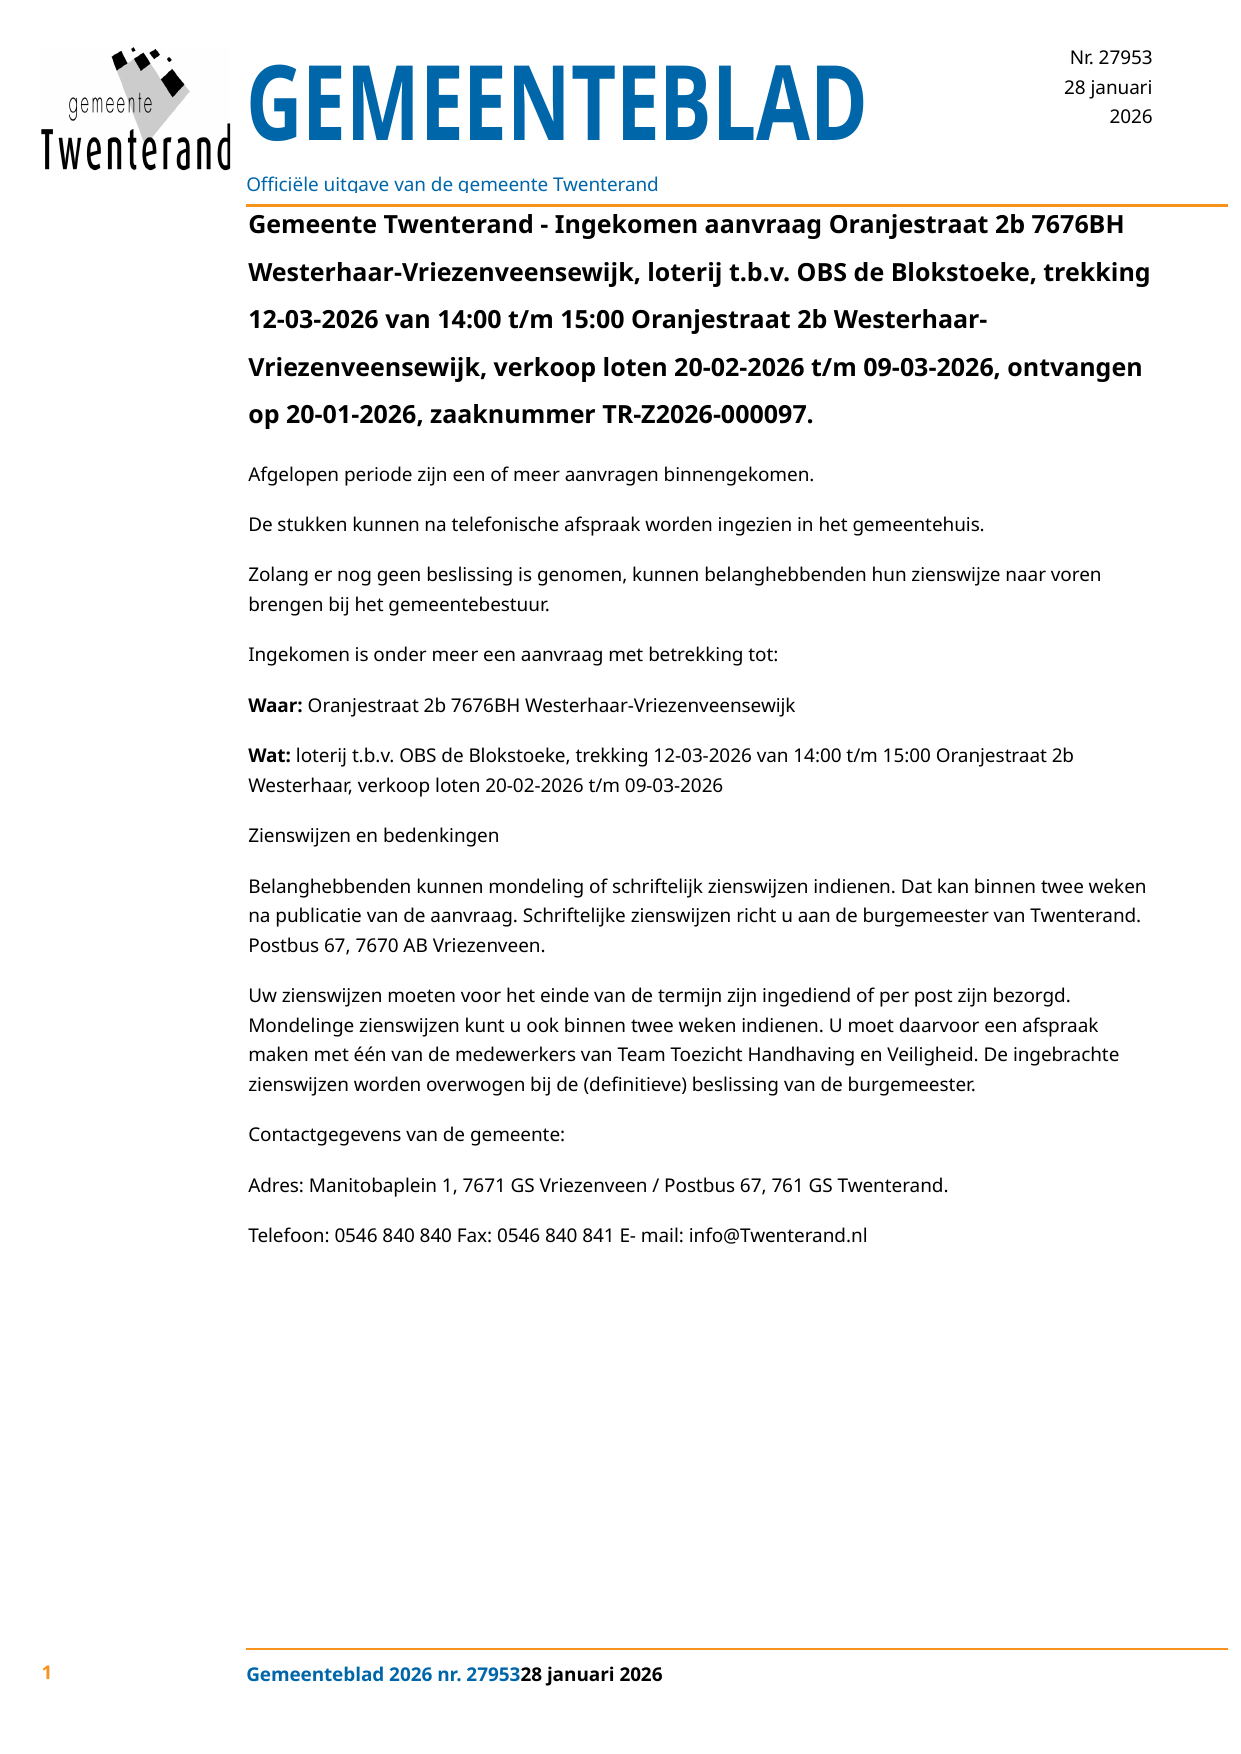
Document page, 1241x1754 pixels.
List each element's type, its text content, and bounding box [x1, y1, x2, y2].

picture [41, 47, 231, 172]
text Adres: Manitobaplein 1, 7671 GS Vriezenveen / Postbus 67, 761 GS Twenterand. [248, 1172, 1152, 1198]
text Gemeente Twenterand - Ingekomen aanvraag Oranjestraat 2b 7676BH Westerhaar-Vriezenveensewijk, loterij t.b.v. OBS de Blokstoeke, trekking 12-03-2026 van 14:00 t/m 15:00 Oranjestraat 2b Westerhaar-Vriezenveensewijk, verkoop loten 20-02-2026 t/m 09-03-2026, ontvangen op 20-01-2026, zaaknummer TR-Z2026-000097. [248, 207, 1152, 431]
text Ingekomen is onder meer een aanvraag met betrekking tot: [248, 642, 1152, 667]
text Belanghebbenden kunnen mondeling of schriftelijk zienswijzen indienen. Dat kan binnen twee weken na publicatie van de aanvraag. Schriftelijke zienswijzen richt u aan de burgemeester van Twenterand. Postbus 67, 7670 AB Vriezenveen. [248, 873, 1152, 958]
text De stukken kunnen na telefonische afspraak worden ingezien in het gemeentehuis. [248, 511, 1152, 537]
text Afgelopen periode zijn een of meer aanvragen binnengekomen. [248, 461, 1152, 486]
text Telefoon: 0546 840 840 Fax: 0546 840 841 E- mail: info@Twenterand.nl [248, 1222, 1152, 1248]
text Wat: loterij t.b.v. OBS de Blokstoeke, trekking 12-03-2026 van 14:00 t/m 15:00 Oranjestraat 2b Westerhaar, verkoop loten 20-02-2026 t/m 09-03-2026 [248, 742, 1152, 798]
text Uw zienswijzen moeten voor het einde van de termijn zijn ingediend of per post zijn bezorgd. Mondelinge zienswijzen kunt u ook binnen twee weken indienen. U moet daarvoor een afspraak maken met één van de medewerkers van Team Toezicht Handhaving en Veiligheid. De ingebrachte zienswijzen worden overwogen bij de (definitieve) beslissing van de burgemeester. [248, 982, 1152, 1097]
text Zolang er nog geen beslissing is genomen, kunnen belanghebbenden hun zienswijze naar voren brengen bij het gemeentebestuur. [248, 562, 1152, 617]
text Contactgegevens van de gemeente: [248, 1122, 1152, 1147]
text Waar: Oranjestraat 2b 7676BH Westerhaar-Vriezenveensewijk [248, 692, 1152, 718]
text Zienswijzen en bedenkingen [248, 822, 1152, 848]
